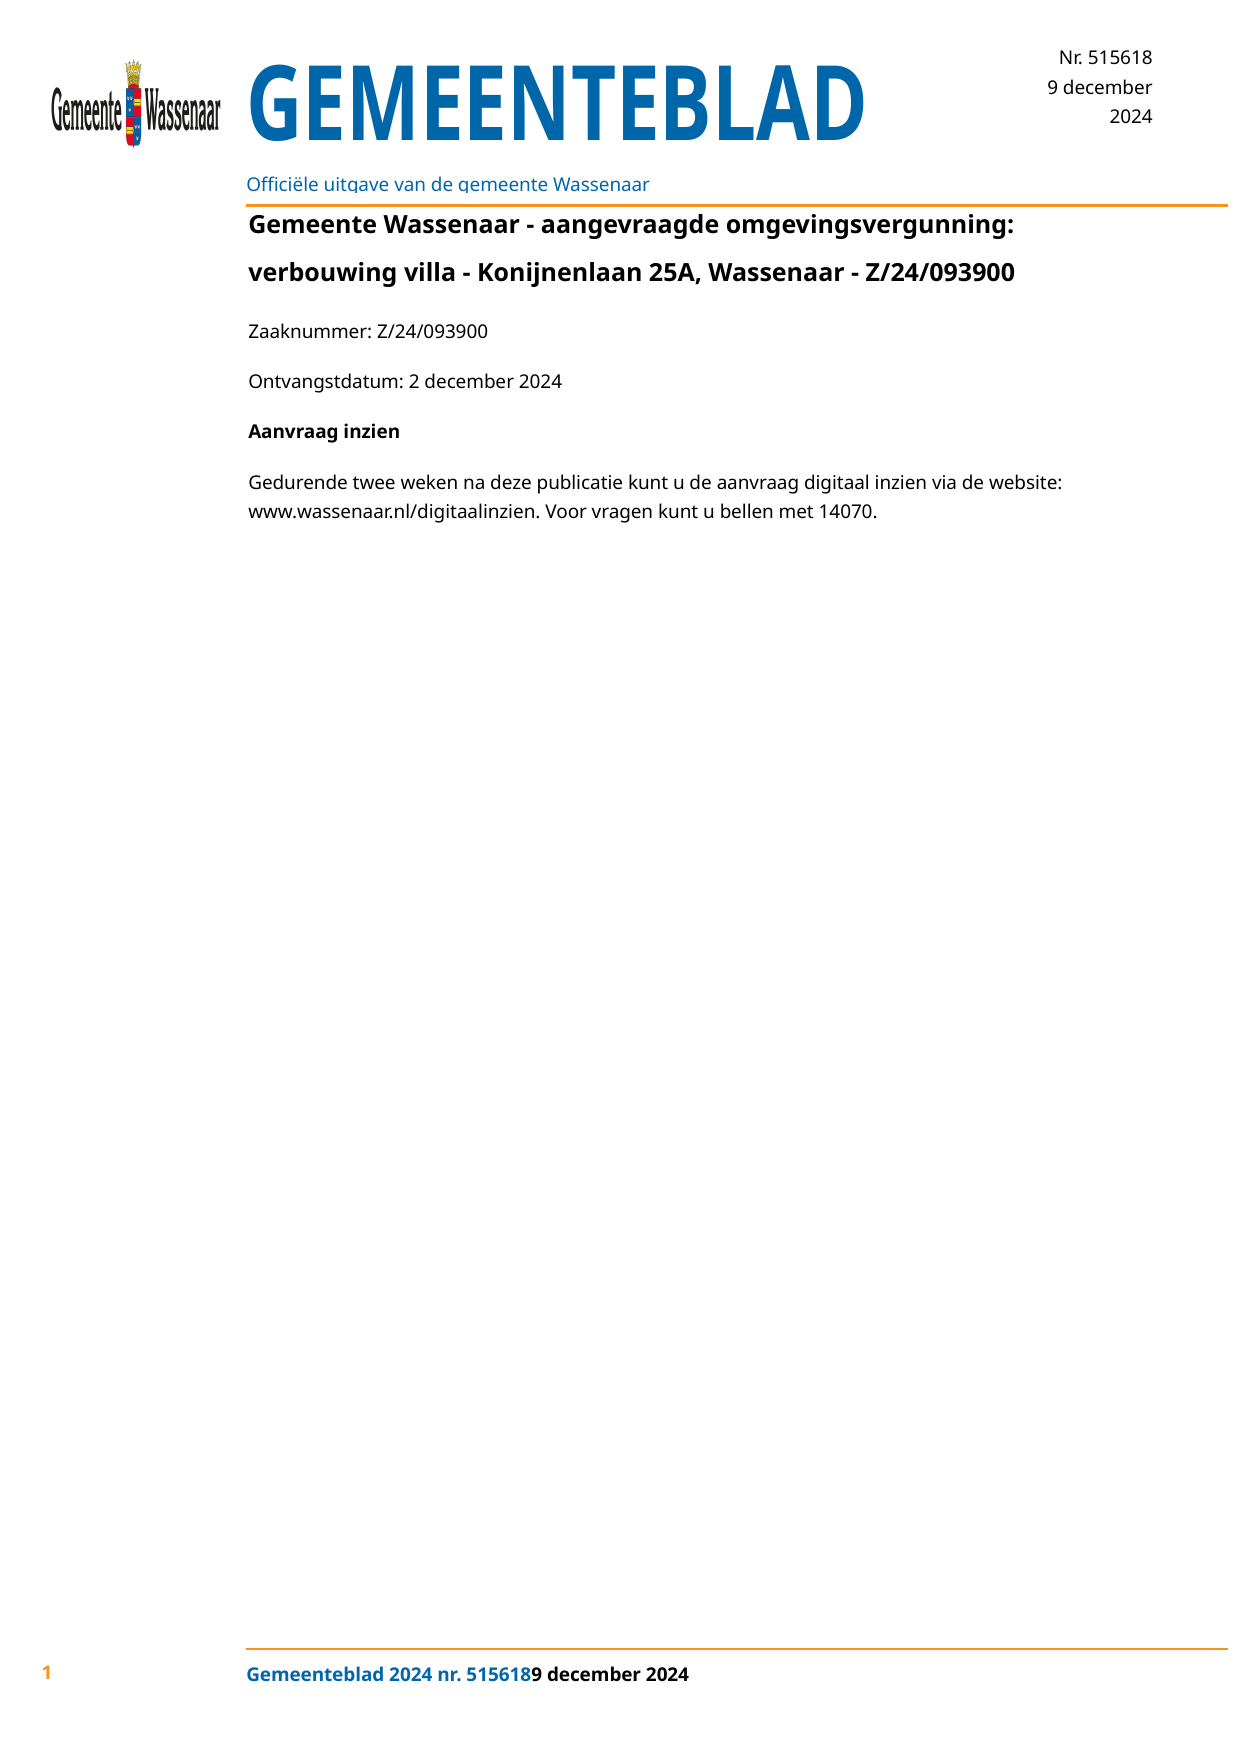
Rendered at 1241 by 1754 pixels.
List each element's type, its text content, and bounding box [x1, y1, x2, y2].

text Gemeente Wassenaar - aangevraagde omgevingsvergunning: verbouwing villa - Konijnenlaan 25A, Wassenaar - Z/24/093900 [248, 207, 1152, 288]
text Zaaknummer: Z/24/093900 [248, 318, 1152, 344]
text Ontvangstdatum: 2 december 2024 [248, 368, 1152, 394]
picture [41, 47, 231, 172]
text Aanvraag inzien [248, 419, 1152, 444]
text Gedurende twee weken na deze publicatie kunt u de aanvraag digitaal inzien via de website: www.wassenaar.nl/digitaalinzien. Voor vragen kunt u bellen met 14070. [248, 469, 1152, 524]
